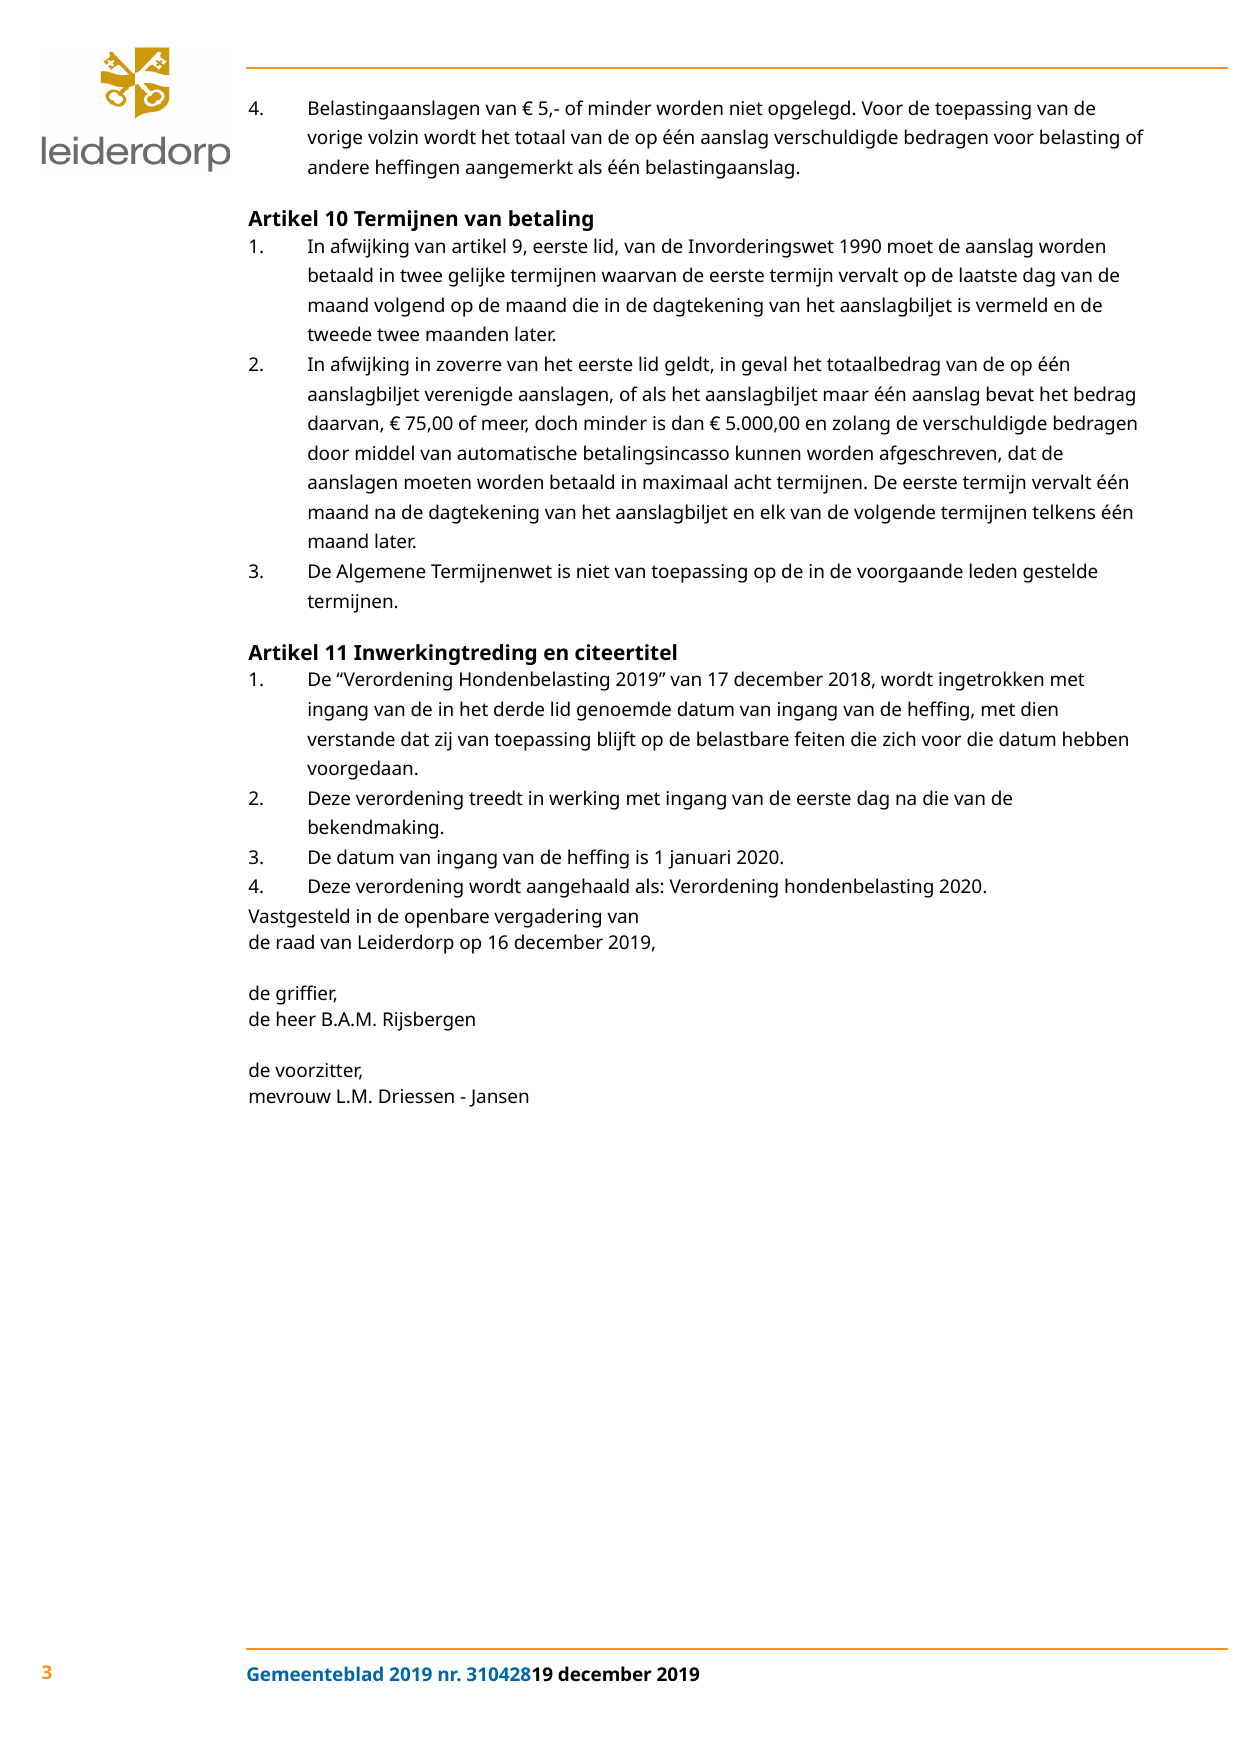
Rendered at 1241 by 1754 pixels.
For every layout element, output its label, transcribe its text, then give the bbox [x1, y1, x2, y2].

text de griffier, [248, 981, 1152, 1006]
list Deze verordening wordt aangehaald als: Verordening hondenbelasting 2020. [248, 874, 1152, 899]
text Vastgesteld in de openbare vergadering van [248, 903, 1152, 929]
list De datum van ingang van de heffing is 1 januari 2020. [248, 844, 1152, 870]
list In afwijking van artikel 9, eerste lid, van de Invorderingswet 1990 moet de aanslag worden betaald in twee gelijke termijnen waarvan de eerste termijn vervalt op de laatste dag van de maand volgend op de maand die in de dagtekening van het aanslagbiljet is vermeld en de tweede twee maanden later. [248, 233, 1152, 347]
list Deze verordening treedt in werking met ingang van de eerste dag na die van de bekendmaking. [248, 785, 1152, 840]
text Artikel 11 Inwerkingtreding en citeertitel [248, 638, 1152, 667]
text Artikel 10 Termijnen van betaling [248, 204, 1152, 233]
list Belastingaanslagen van € 5,- of minder worden niet opgelegd. Voor de toepassing van de vorige volzin wordt het totaal van de op één aanslag verschuldigde bedragen voor belasting of andere heffingen aangemerkt als één belastingaanslag. [248, 95, 1152, 180]
list De Algemene Termijnenwet is niet van toepassing op de in de voorgaande leden gestelde termijnen. [248, 558, 1152, 613]
text de voorzitter, [248, 1058, 1152, 1083]
text mevrouw L.M. Driessen - Jansen [248, 1083, 1152, 1109]
picture [41, 47, 231, 172]
list De “Verordening Hondenbelasting 2019” van 17 december 2018, wordt ingetrokken met ingang van de in het derde lid genoemde datum van ingang van de heffing, met dien verstande dat zij van toepassing blijft op de belastbare feiten die zich voor die datum hebben voorgedaan. [248, 667, 1152, 781]
list In afwijking in zoverre van het eerste lid geldt, in geval het totaalbedrag van de op één aanslagbiljet verenigde aanslagen, of als het aanslagbiljet maar één aanslag bevat het bedrag daarvan, € 75,00 of meer, doch minder is dan € 5.000,00 en zolang de verschuldigde bedragen door middel van automatische betalingsincasso kunnen worden afgeschreven, dat de aanslagen moeten worden betaald in maximaal acht termijnen. De eerste termijn vervalt één maand na de dagtekening van het aanslagbiljet en elk van de volgende termijnen telkens één maand later. [248, 351, 1152, 554]
text de raad van Leiderdorp op 16 december 2019, [248, 929, 1152, 955]
text de heer B.A.M. Rijsbergen [248, 1006, 1152, 1032]
